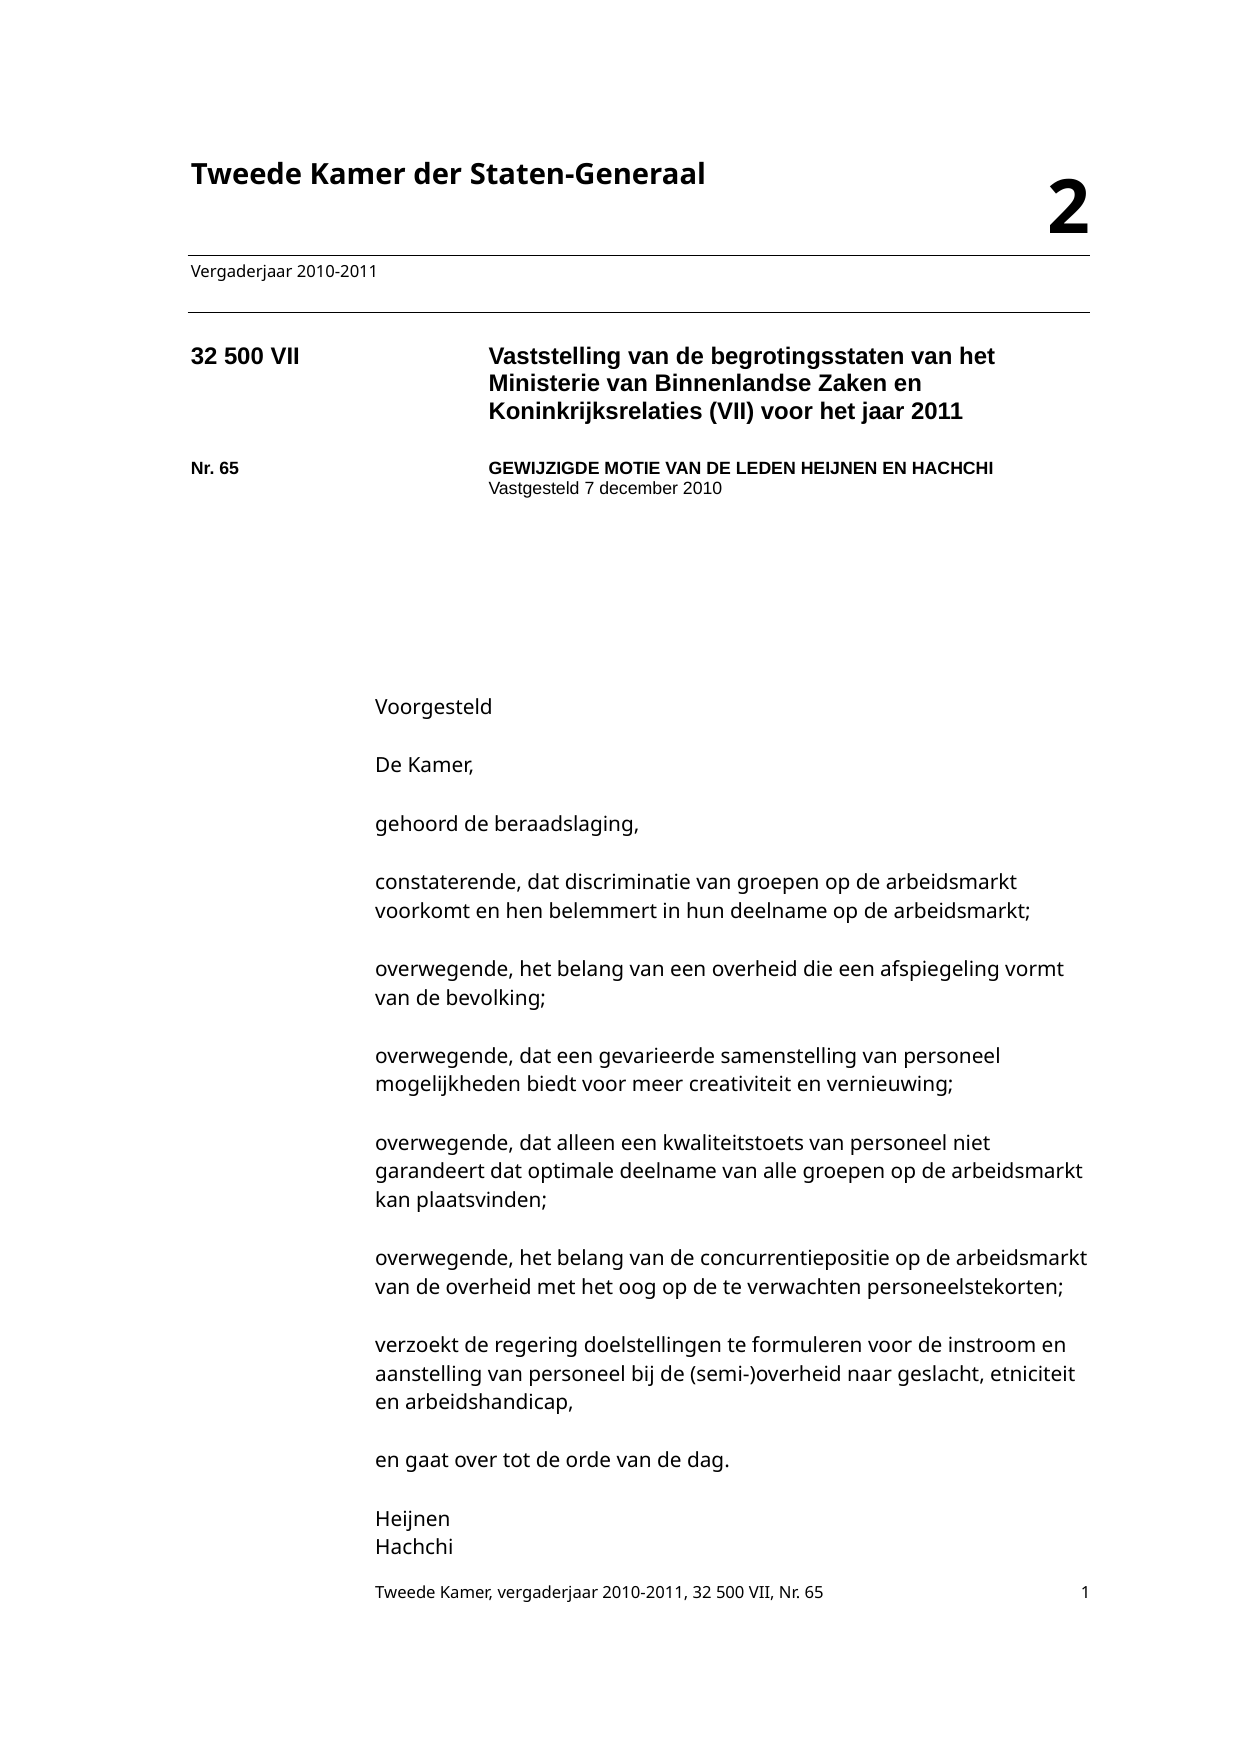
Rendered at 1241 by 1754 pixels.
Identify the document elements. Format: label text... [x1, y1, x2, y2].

table_cell 32 500 VII [188, 339, 485, 454]
table_cell [485, 313, 1090, 339]
text verzoekt de regering doelstellingen te formuleren voor de instroom en aanstelling van personeel bij de (semi-)overheid naar geslacht, etniciteit en arbeidshandicap, [375, 1330, 1090, 1416]
text Heijnen [375, 1504, 1090, 1532]
text gehoord de beraadslaging, [375, 809, 1090, 837]
text en gaat over tot de orde van de dag. [375, 1446, 1090, 1474]
table_cell [485, 256, 1090, 312]
table_header Tweede Kamer der Staten-Generaal [188, 150, 909, 255]
table_cell [188, 313, 485, 339]
text constaterende, dat discriminatie van groepen op de arbeidsmarkt voorkomt en hen belemmert in hun deelname op de arbeidsmarkt; [375, 867, 1090, 924]
text Voorgesteld [375, 692, 1090, 721]
table_cell GEWIJZIGDE MOTIE VAN DE LEDEN HEIJNEN EN HACHCHI Vastgesteld 7 december 2010 [485, 455, 1090, 573]
table_header 2 [910, 150, 1090, 255]
table_cell Nr. 65 [188, 455, 485, 573]
table_cell Vergaderjaar 2010-2011 [188, 256, 485, 312]
table_cell Vaststelling van de begrotingsstaten van het Ministerie van Binnenlandse Zaken en Koninkrijksrelaties (VII) voor het jaar 2011 [485, 339, 1090, 454]
text De Kamer, [375, 751, 1090, 779]
text overwegende, dat alleen een kwaliteitstoets van personeel niet garandeert dat optimale deelname van alle groepen op de arbeidsmarkt kan plaatsvinden; [375, 1128, 1090, 1213]
text Hachchi [375, 1532, 1090, 1561]
text overwegende, het belang van de concurrentiepositie op de arbeidsmarkt van de overheid met het oog op de te verwachten personeelstekorten; [375, 1243, 1090, 1300]
text overwegende, het belang van een overheid die een afspiegeling vormt van de bevolking; [375, 954, 1090, 1011]
text overwegende, dat een gevarieerde samenstelling van personeel mogelijkheden biedt voor meer creativiteit en vernieuwing; [375, 1041, 1090, 1098]
